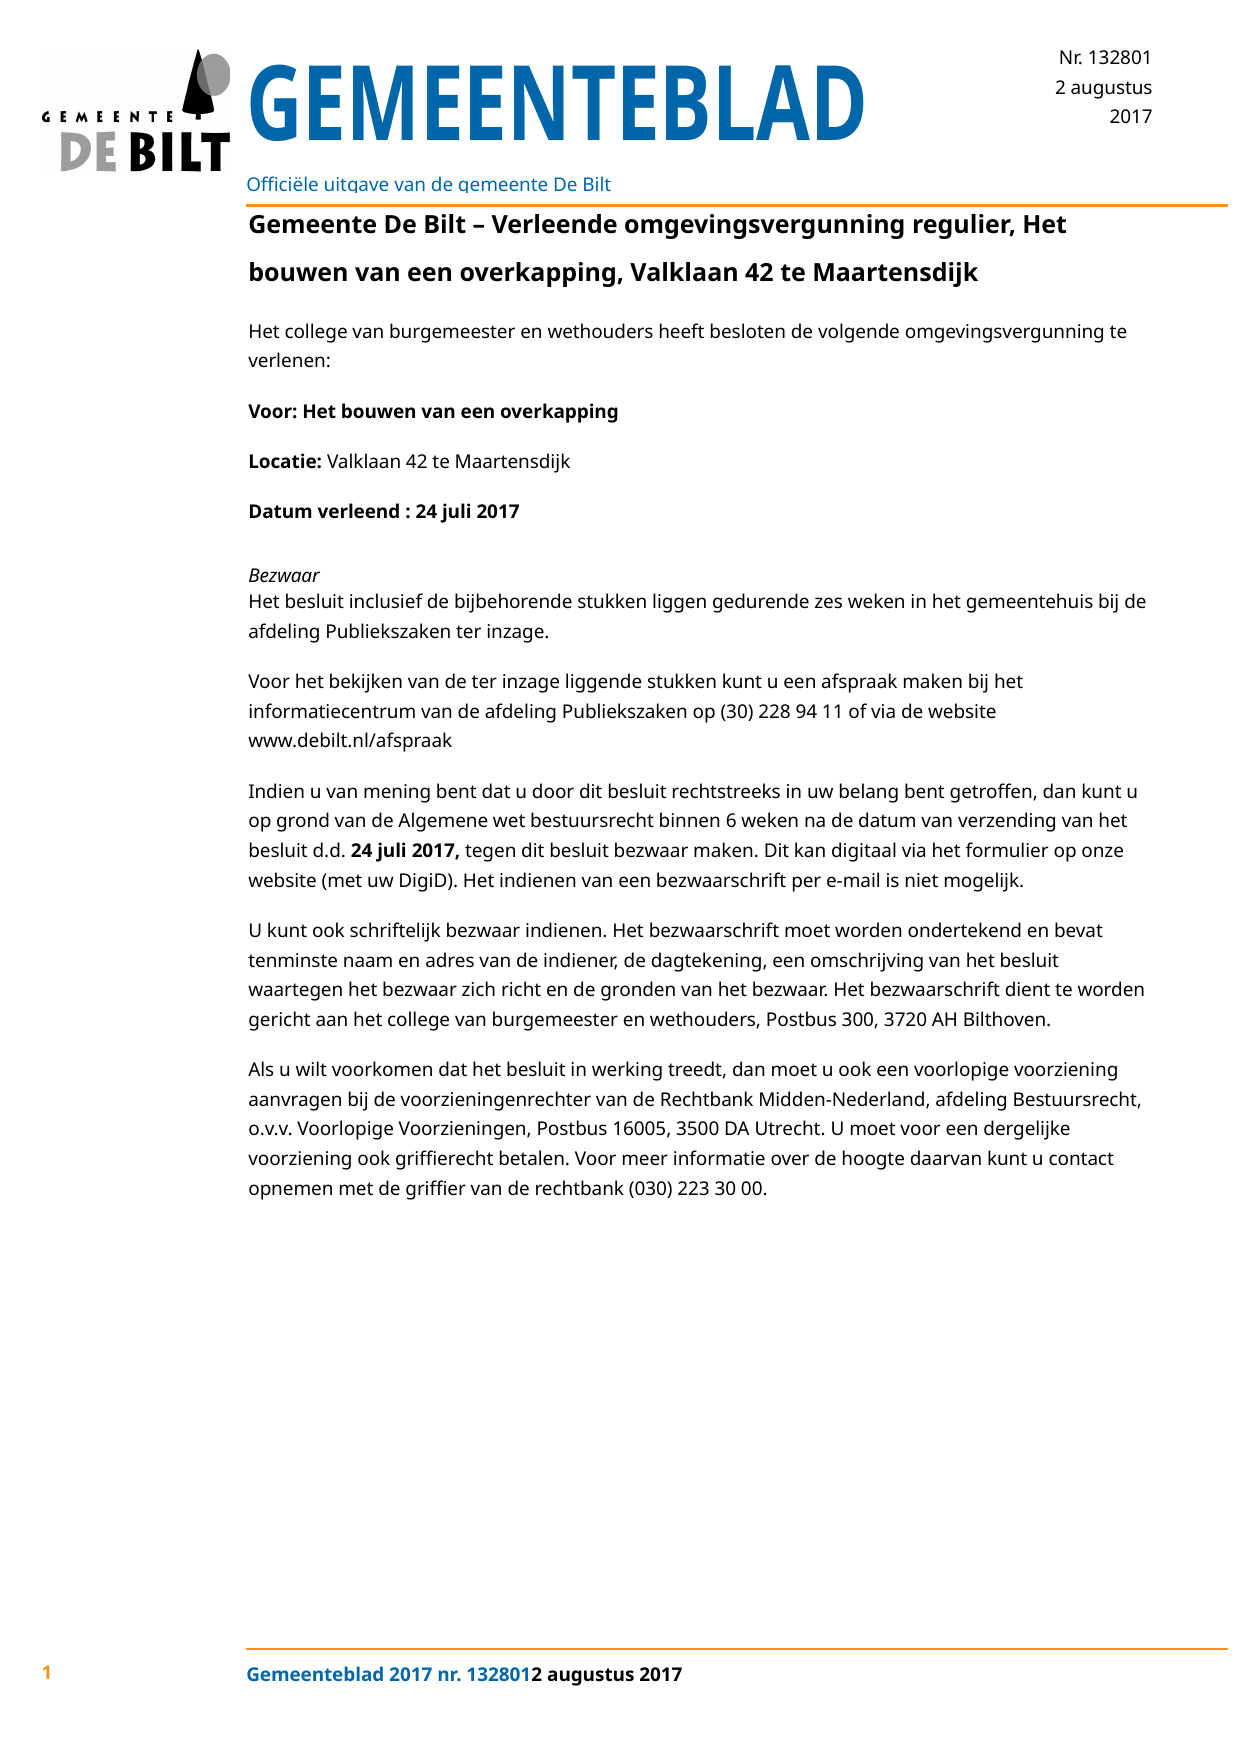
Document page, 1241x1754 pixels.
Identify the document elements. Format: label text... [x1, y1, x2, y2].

picture [41, 47, 231, 172]
text Als u wilt voorkomen dat het besluit in werking treedt, dan moet u ook een voorlopige voorziening aanvragen bij de voorzieningenrechter van de Rechtbank Midden-Nederland, afdeling Bestuursrecht, o.v.v. Voorlopige Voorzieningen, Postbus 16005, 3500 DA Utrecht. U moet voor een dergelijke voorziening ook griffierecht betalen. Voor meer informatie over de hoogte daarvan kunt u contact opnemen met de griffier van de rechtbank (030) 223 30 00. [248, 1056, 1152, 1200]
text Bezwaar [248, 563, 1152, 588]
text Het college van burgemeester en wethouders heeft besloten de volgende omgevingsvergunning te verlenen: [248, 318, 1152, 373]
text Locatie: Valklaan 42 te Maartensdijk [248, 448, 1152, 474]
text Het besluit inclusief de bijbehorende stukken liggen gedurende zes weken in het gemeentehuis bij de afdeling Publiekszaken ter inzage. [248, 588, 1152, 644]
text Gemeente De Bilt – Verleende omgevingsvergunning regulier, Het bouwen van een overkapping, Valklaan 42 te Maartensdijk [248, 207, 1152, 288]
text Datum verleend : 24 juli 2017 [248, 499, 1152, 524]
text Voor: Het bouwen van een overkapping [248, 398, 1152, 424]
text Voor het bekijken van de ter inzage liggende stukken kunt u een afspraak maken bij het informatiecentrum van de afdeling Publiekszaken op (30) 228 94 11 of via de website www.debilt.nl/afspraak [248, 668, 1152, 753]
text U kunt ook schriftelijk bezwaar indienen. Het bezwaarschrift moet worden ondertekend en bevat tenminste naam en adres van de indiener, de dagtekening, een omschrijving van het besluit waartegen het bezwaar zich richt en de gronden van het bezwaar. Het bezwaarschrift dient te worden gericht aan het college van burgemeester en wethouders, Postbus 300, 3720 AH Bilthoven. [248, 917, 1152, 1032]
text Indien u van mening bent dat u door dit besluit rechtstreeks in uw belang bent getroffen, dan kunt u op grond van de Algemene wet bestuursrecht binnen 6 weken na de datum van verzending van het besluit d.d. 24 juli 2017, tegen dit besluit bezwaar maken. Dit kan digitaal via het formulier op onze website (met uw DigiD). Het indienen van een bezwaarschrift per e-mail is niet mogelijk. [248, 778, 1152, 892]
